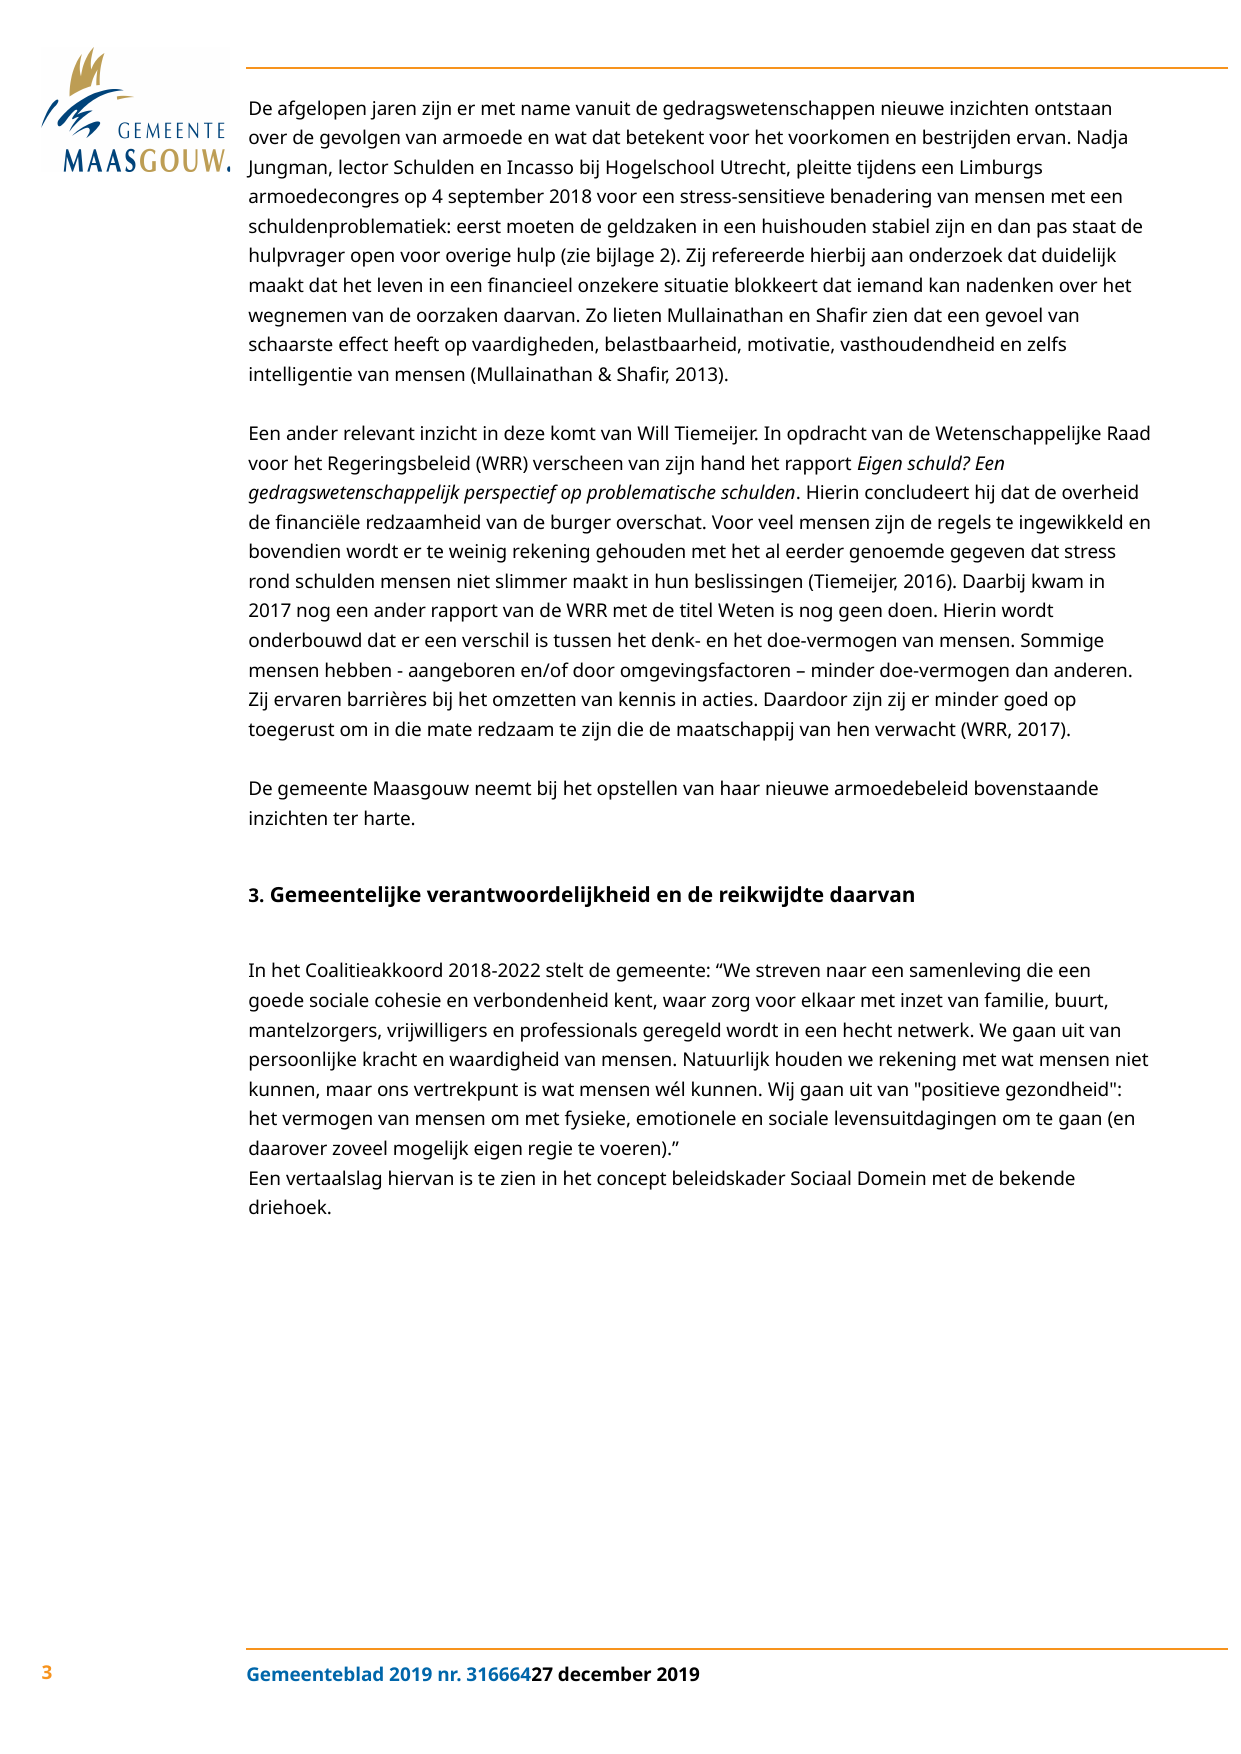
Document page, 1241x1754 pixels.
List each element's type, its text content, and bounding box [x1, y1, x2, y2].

text Een ander relevant inzicht in deze komt van Will Tiemeijer. In opdracht van de Wetenschappelijke Raad voor het Regeringsbeleid (WRR) verscheen van zijn hand het rapport Eigen schuld? Een gedragswetenschappelijk perspectief op problematische schulden. Hierin concludeert hij dat de overheid de financiële redzaamheid van de burger overschat. Voor veel mensen zijn de regels te ingewikkeld en bovendien wordt er te weinig rekening gehouden met het al eerder genoemde gegeven dat stress rond schulden mensen niet slimmer maakt in hun beslissingen (Tiemeijer, 2016). Daarbij kwam in 2017 nog een ander rapport van de WRR met de titel Weten is nog geen doen. Hierin wordt onderbouwd dat er een verschil is tussen het denk- en het doe-vermogen van mensen. Sommige mensen hebben - aangeboren en/of door omgevingsfactoren – minder doe-vermogen dan anderen. Zij ervaren barrières bij het omzetten van kennis in acties. Daardoor zijn zij er minder goed op toegerust om in die mate redzaam te zijn die de maatschappij van hen verwacht (WRR, 2017). [248, 420, 1152, 742]
text 3. Gemeentelijke verantwoordelijkheid en de reikwijdte daarvan [248, 880, 1152, 908]
text De gemeente Maasgouw neemt bij het opstellen van haar nieuwe armoedebeleid bovenstaande inzichten ter harte. [248, 775, 1152, 831]
picture [41, 47, 231, 172]
text In het Coalitieakkoord 2018-2022 stelt de gemeente: “We streven naar een samenleving die een goede sociale cohesie en verbondenheid kent, waar zorg voor elkaar met inzet van familie, buurt, mantelzorgers, vrijwilligers en professionals geregeld wordt in een hecht netwerk. We gaan uit van persoonlijke kracht en waardigheid van mensen. Natuurlijk houden we rekening met wat mensen niet kunnen, maar ons vertrekpunt is wat mensen wél kunnen. Wij gaan uit van "positieve gezondheid": het vermogen van mensen om met fysieke, emotionele en sociale levensuitdagingen om te gaan (en daarover zoveel mogelijk eigen regie te voeren).” [248, 958, 1152, 1161]
text Een vertaalslag hiervan is te zien in het concept beleidskader Sociaal Domein met de bekende driehoek. [248, 1165, 1152, 1220]
text De afgelopen jaren zijn er met name vanuit de gedragswetenschappen nieuwe inzichten ontstaan over de gevolgen van armoede en wat dat betekent voor het voorkomen en bestrijden ervan. Nadja Jungman, lector Schulden en Incasso bij Hogelschool Utrecht, pleitte tijdens een Limburgs armoedecongres op 4 september 2018 voor een stress-sensitieve benadering van mensen met een schuldenproblematiek: eerst moeten de geldzaken in een huishouden stabiel zijn en dan pas staat de hulpvrager open voor overige hulp (zie bijlage 2). Zij refereerde hierbij aan onderzoek dat duidelijk maakt dat het leven in een financieel onzekere situatie blokkeert dat iemand kan nadenken over het wegnemen van de oorzaken daarvan. Zo lieten Mullainathan en Shafir zien dat een gevoel van schaarste effect heeft op vaardigheden, belastbaarheid, motivatie, vasthoudendheid en zelfs intelligentie van mensen (Mullainathan & Shafir, 2013). [248, 95, 1152, 387]
